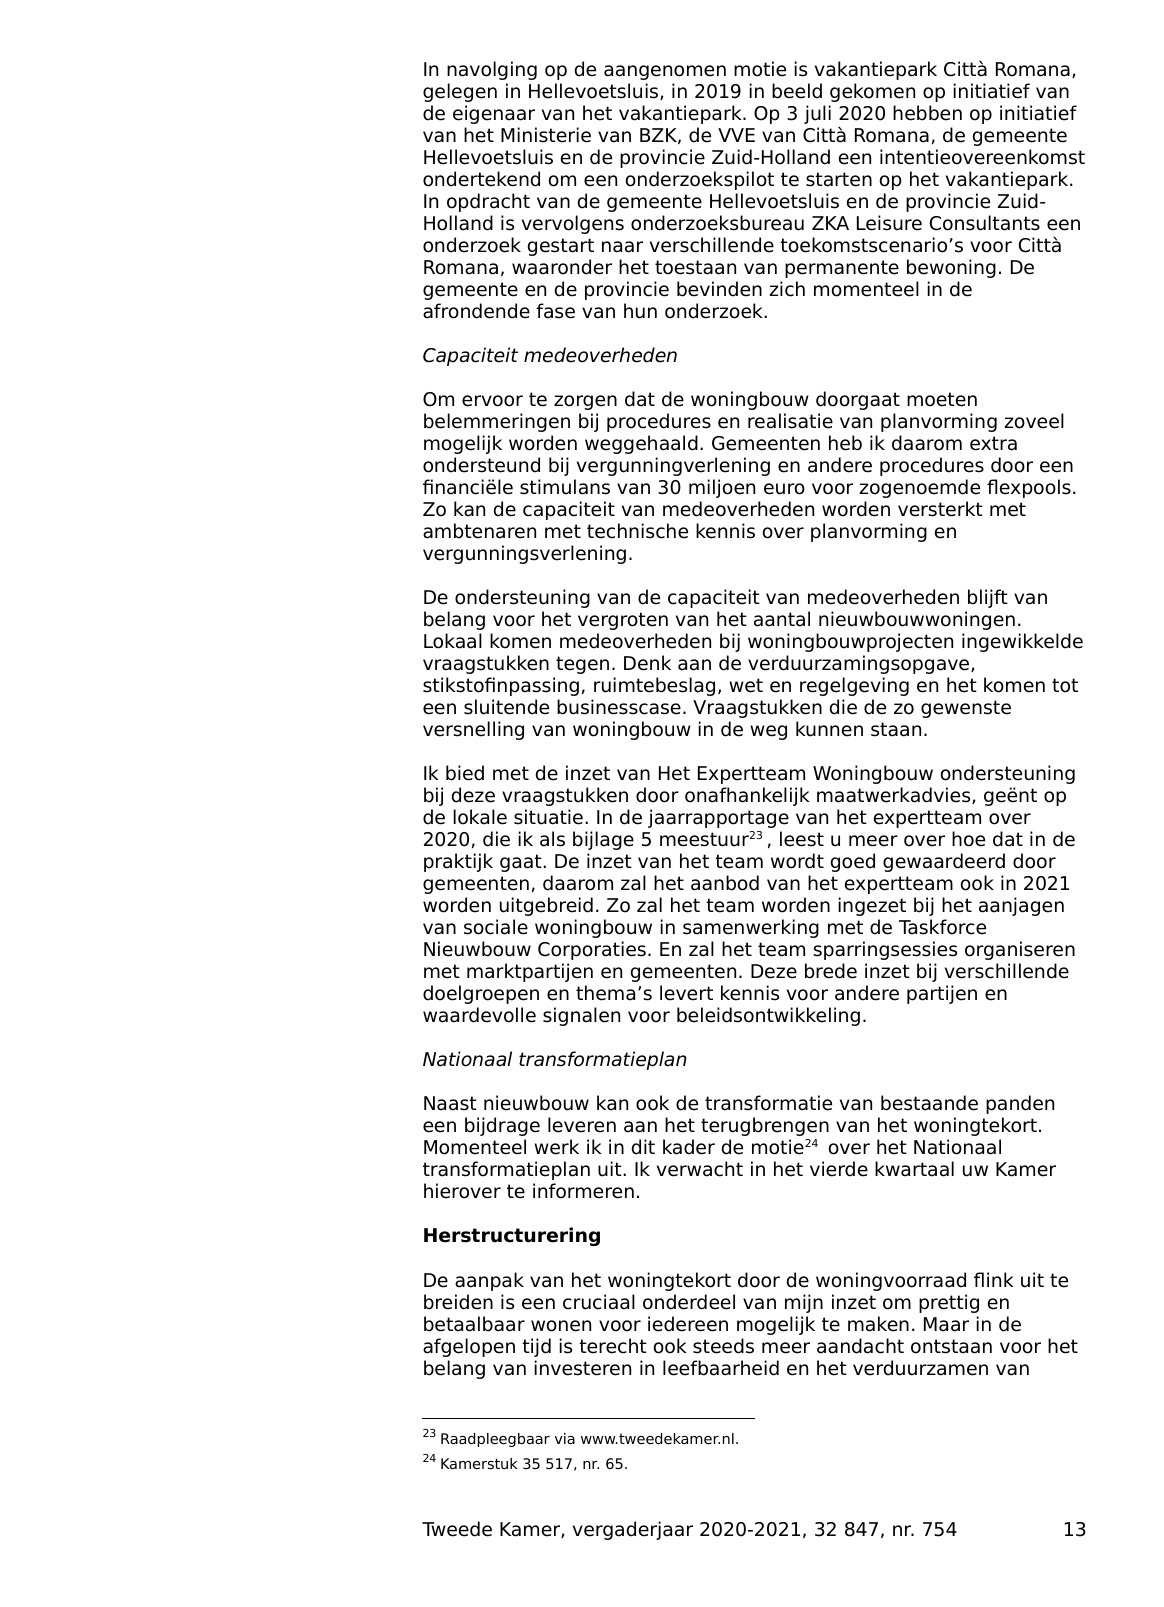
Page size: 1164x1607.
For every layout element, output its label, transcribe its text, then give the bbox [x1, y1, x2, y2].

subtitle Nationaal transformatieplan [422, 1049, 1087, 1071]
text Ik bied met de inzet van Het Expertteam Woningbouw ondersteuning bij deze vraagstukken door onafhankelijk maatwerkadvies, geënt op de lokale situatie. In de jaarrapportage van het expertteam over 2020, die ik als bijlage 5 meestuur, leest u meer over hoe dat in de praktijk gaat. De inzet van het team wordt goed gewaardeerd door gemeenten, daarom zal het aanbod van het expertteam ook in 2021 worden uitgebreid. Zo zal het team worden ingezet bij het aanjagen van sociale woningbouw in samenwerking met de Taskforce Nieuwbouw Corporaties. En zal het team sparringsessies organiseren met marktpartijen en gemeenten. Deze brede inzet bij verschillende doelgroepen en thema’s levert kennis voor andere partijen en waardevolle signalen voor beleidsontwikkeling. [422, 763, 1087, 1027]
text Naast nieuwbouw kan ook de transformatie van bestaande panden een bijdrage leveren aan het terugbrengen van het woningtekort. Momenteel werk ik in dit kader de motie over het Nationaal transformatieplan uit. Ik verwacht in het vierde kwartaal uw Kamer hierover te informeren. [422, 1093, 1087, 1203]
subtitle Capaciteit medeoverheden [422, 345, 1087, 367]
text Raadpleegbaar via www.tweedekamer.nl. [422, 1427, 1087, 1449]
text Kamerstuk 35 517, nr. 65. [422, 1452, 1087, 1474]
subtitle Herstructurering [422, 1225, 1087, 1247]
text De aanpak van het woningtekort door de woningvoorraad flink uit te breiden is een cruciaal onderdeel van mijn inzet om prettig en betaalbaar wonen voor iedereen mogelijk te maken. Maar in de afgelopen tijd is terecht ook steeds meer aandacht ontstaan voor het belang van investeren in leefbaarheid en het verduurzamen van [422, 1269, 1087, 1379]
text Om ervoor te zorgen dat de woningbouw doorgaat moeten belemmeringen bij procedures en realisatie van planvorming zoveel mogelijk worden weggehaald. Gemeenten heb ik daarom extra ondersteund bij vergunningverlening en andere procedures door een financiële stimulans van 30 miljoen euro voor zogenoemde flexpools. Zo kan de capaciteit van medeoverheden worden versterkt met ambtenaren met technische kennis over planvorming en vergunningsverlening. [422, 389, 1087, 565]
text De ondersteuning van de capaciteit van medeoverheden blijft van belang voor het vergroten van het aantal nieuwbouwwoningen. Lokaal komen medeoverheden bij woningbouwprojecten ingewikkelde vraagstukken tegen. Denk aan de verduurzamingsopgave, stikstofinpassing, ruimtebeslag, wet en regelgeving en het komen tot een sluitende businesscase. Vraagstukken die de zo gewenste versnelling van woningbouw in de weg kunnen staan. [422, 587, 1087, 741]
text In navolging op de aangenomen motie is vakantiepark Città Romana, gelegen in Hellevoetsluis, in 2019 in beeld gekomen op initiatief van de eigenaar van het vakantiepark. Op 3 juli 2020 hebben op initiatief van het Ministerie van BZK, de VVE van Città Romana, de gemeente Hellevoetsluis en de provincie Zuid-Holland een intentieovereenkomst ondertekend om een onderzoekspilot te starten op het vakantiepark. In opdracht van de gemeente Hellevoetsluis en de provincie Zuid-Holland is vervolgens onderzoeksbureau ZKA Leisure Consultants een onderzoek gestart naar verschillende toekomstscenario’s voor Città Romana, waaronder het toestaan van permanente bewoning. De gemeente en de provincie bevinden zich momenteel in de afrondende fase van hun onderzoek. [422, 59, 1087, 323]
